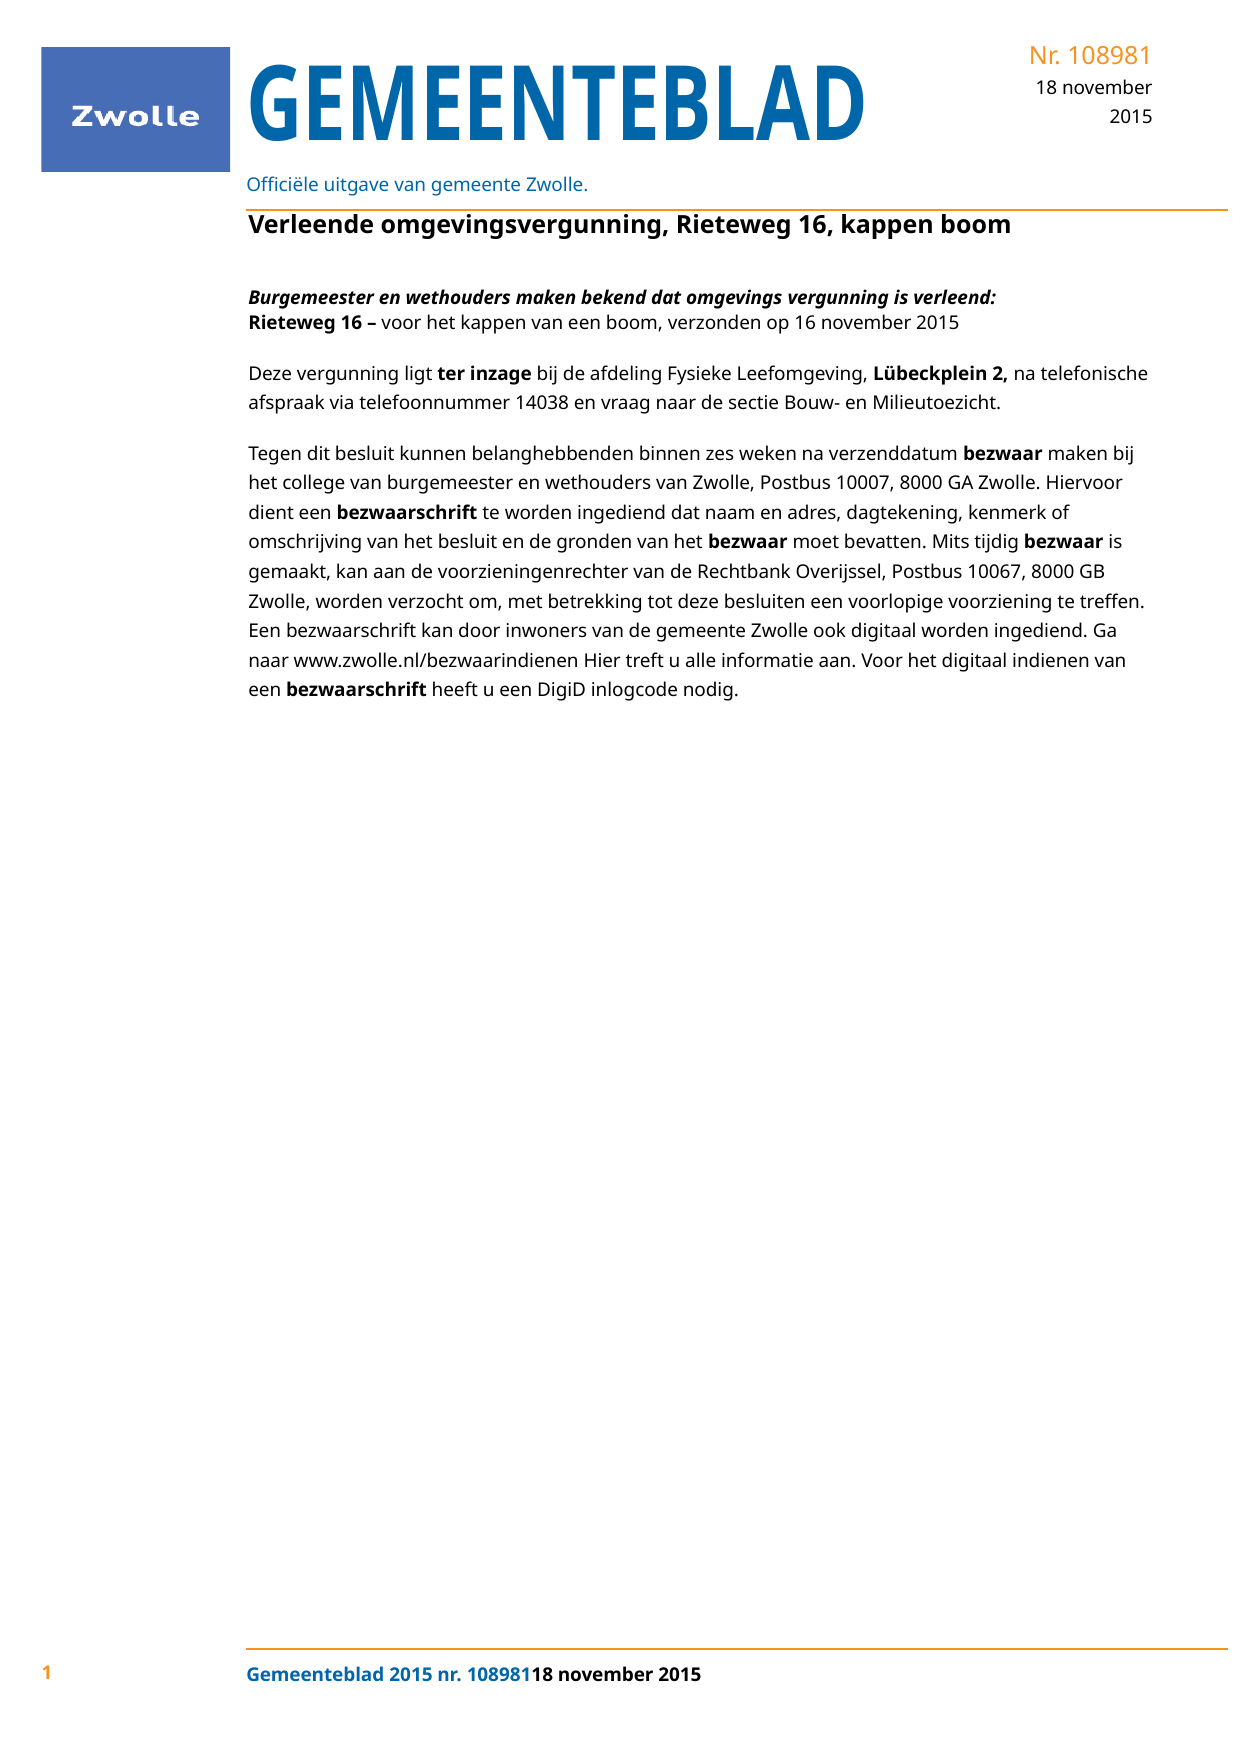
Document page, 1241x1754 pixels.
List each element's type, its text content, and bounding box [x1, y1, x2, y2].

text Verleende omgevingsvergunning, Rieteweg 16, kappen boom [248, 211, 1152, 241]
text Rieteweg 16 – voor het kappen van een boom, verzonden op 16 november 2015 [248, 309, 1152, 335]
text Burgemeester en wethouders maken bekend dat omgevings vergunning is verleend: [248, 284, 1152, 309]
text Tegen dit besluit kunnen belanghebbenden binnen zes weken na verzenddatum bezwaar maken bij het college van burgemeester en wethouders van Zwolle, Postbus 10007, 8000 GA Zwolle. Hiervoor dient een bezwaarschrift te worden ingediend dat naam en adres, dagtekening, kenmerk of omschrijving van het besluit en de gronden van het bezwaar moet bevatten. Mits tijdig bezwaar is gemaakt, kan aan de voorzieningenrechter van de Rechtbank Overijssel, Postbus 10067, 8000 GB Zwolle, worden verzocht om, met betrekking tot deze besluiten een voorlopige voorziening te treffen. Een bezwaarschrift kan door inwoners van de gemeente Zwolle ook digitaal worden ingediend. Ga naar www.zwolle.nl/bezwaarindienen Hier treft u alle informatie aan. Voor het digitaal indienen van een bezwaarschrift heeft u een DigiD inlogcode nodig. [248, 440, 1152, 702]
picture [41, 47, 231, 172]
text Deze vergunning ligt ter inzage bij de afdeling Fysieke Leefomgeving, Lübeckplein 2, na telefonische afspraak via telefoonnummer 14038 en vraag naar de sectie Bouw- en Milieutoezicht. [248, 360, 1152, 415]
